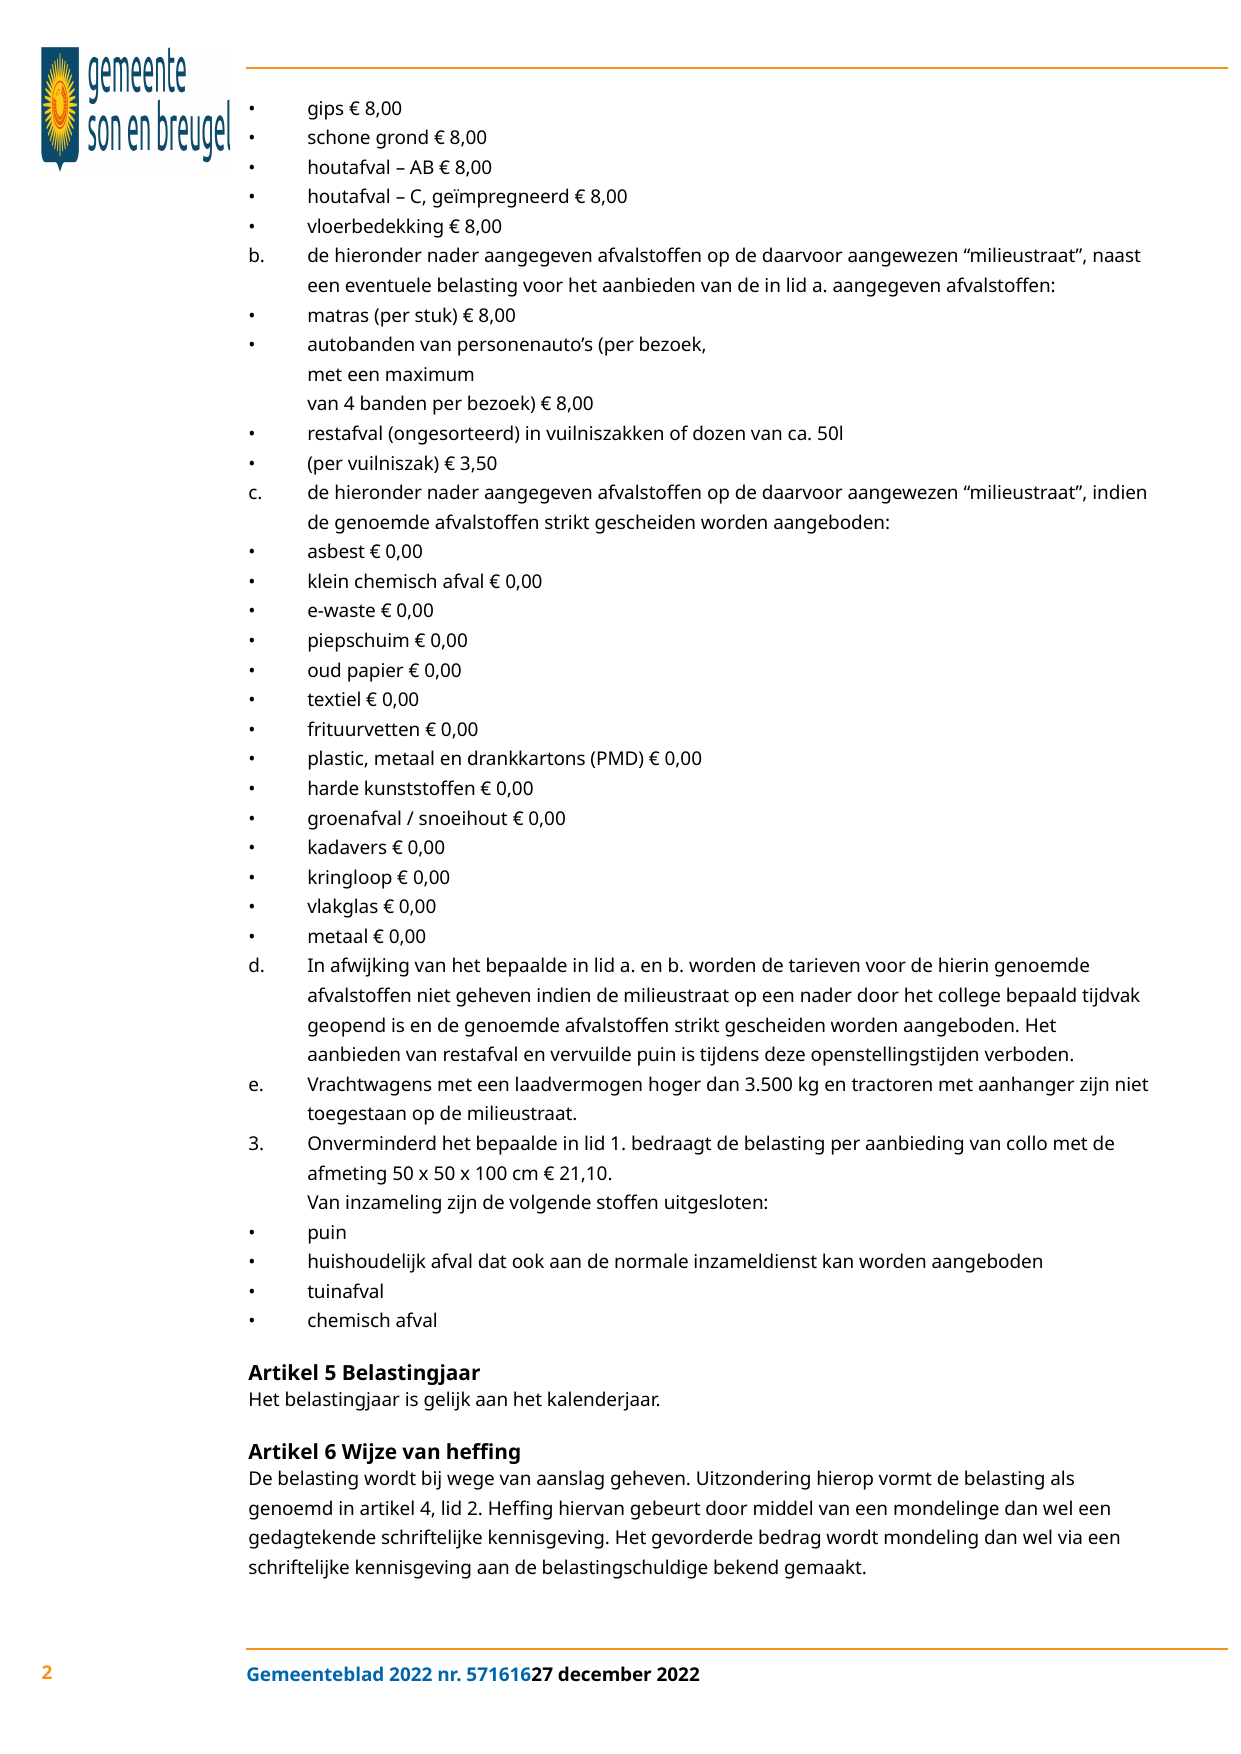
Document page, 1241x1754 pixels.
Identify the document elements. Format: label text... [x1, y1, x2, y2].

list plastic, metaal en drankkartons (PMD) € 0,00 [248, 746, 1152, 771]
list Onverminderd het bepaalde in lid 1. bedraagt de belasting per aanbieding van collo met de afmeting 50 x 50 x 100 cm € 21,10. [248, 1130, 1152, 1186]
list In afwijking van het bepaalde in lid a. en b. worden de tarieven voor de hierin genoemde afvalstoffen niet geheven indien de milieustraat op een nader door het college bepaald tijdvak geopend is en de genoemde afvalstoffen strikt gescheiden worden aangeboden. Het aanbieden van restafval en vervuilde puin is tijdens deze openstellingstijden verboden. [248, 953, 1152, 1067]
text Artikel 5 Belastingjaar [248, 1358, 1152, 1387]
list piepschuim € 0,00 [248, 627, 1152, 653]
list houtafval – AB € 8,00 [248, 154, 1152, 180]
list met een maximum [248, 361, 1152, 387]
list de hieronder nader aangegeven afvalstoffen op de daarvoor aangewezen “milieustraat”, indien de genoemde afvalstoffen strikt gescheiden worden aangeboden: [248, 479, 1152, 535]
list schone grond € 8,00 [248, 124, 1152, 150]
list gips € 8,00 [248, 95, 1152, 121]
list tuinafval [248, 1278, 1152, 1304]
list metaal € 0,00 [248, 923, 1152, 949]
list Vrachtwagens met een laadvermogen hoger dan 3.500 kg en tractoren met aanhanger zijn niet toegestaan op de milieustraat. [248, 1071, 1152, 1126]
list (per vuilniszak) € 3,50 [248, 450, 1152, 476]
text Het belastingjaar is gelijk aan het kalenderjaar. [248, 1387, 1152, 1412]
list asbest € 0,00 [248, 538, 1152, 564]
list matras (per stuk) € 8,00 [248, 302, 1152, 328]
list vlakglas € 0,00 [248, 893, 1152, 919]
list puin [248, 1219, 1152, 1245]
list klein chemisch afval € 0,00 [248, 568, 1152, 594]
list restafval (ongesorteerd) in vuilniszakken of dozen van ca. 50l [248, 420, 1152, 446]
list textiel € 0,00 [248, 686, 1152, 712]
list kadavers € 0,00 [248, 834, 1152, 860]
list groenafval / snoeihout € 0,00 [248, 805, 1152, 831]
text De belasting wordt bij wege van aanslag geheven. Uitzondering hierop vormt de belasting als genoemd in artikel 4, lid 2. Heffing hiervan gebeurt door middel van een mondelinge dan wel een gedagtekende schriftelijke kennisgeving. Het gevorderde bedrag wordt mondeling dan wel via een schriftelijke kennisgeving aan de belastingschuldige bekend gemaakt. [248, 1465, 1152, 1580]
list frituurvetten € 0,00 [248, 716, 1152, 742]
list van 4 banden per bezoek) € 8,00 [248, 391, 1152, 416]
list vloerbedekking € 8,00 [248, 213, 1152, 239]
picture [41, 47, 231, 172]
list harde kunststoffen € 0,00 [248, 775, 1152, 801]
list huishoudelijk afval dat ook aan de normale inzameldienst kan worden aangeboden [248, 1248, 1152, 1274]
list de hieronder nader aangegeven afvalstoffen op de daarvoor aangewezen “milieustraat”, naast een eventuele belasting voor het aanbieden van de in lid a. aangegeven afvalstoffen: [248, 243, 1152, 298]
list chemisch afval [248, 1308, 1152, 1333]
list oud papier € 0,00 [248, 657, 1152, 683]
list kringloop € 0,00 [248, 864, 1152, 890]
list autobanden van personenauto’s (per bezoek, [248, 331, 1152, 357]
list Van inzameling zijn de volgende stoffen uitgesloten: [248, 1189, 1152, 1215]
text Artikel 6 Wijze van heffing [248, 1437, 1152, 1465]
list houtafval – C, geïmpregneerd € 8,00 [248, 183, 1152, 209]
list e-waste € 0,00 [248, 598, 1152, 623]
